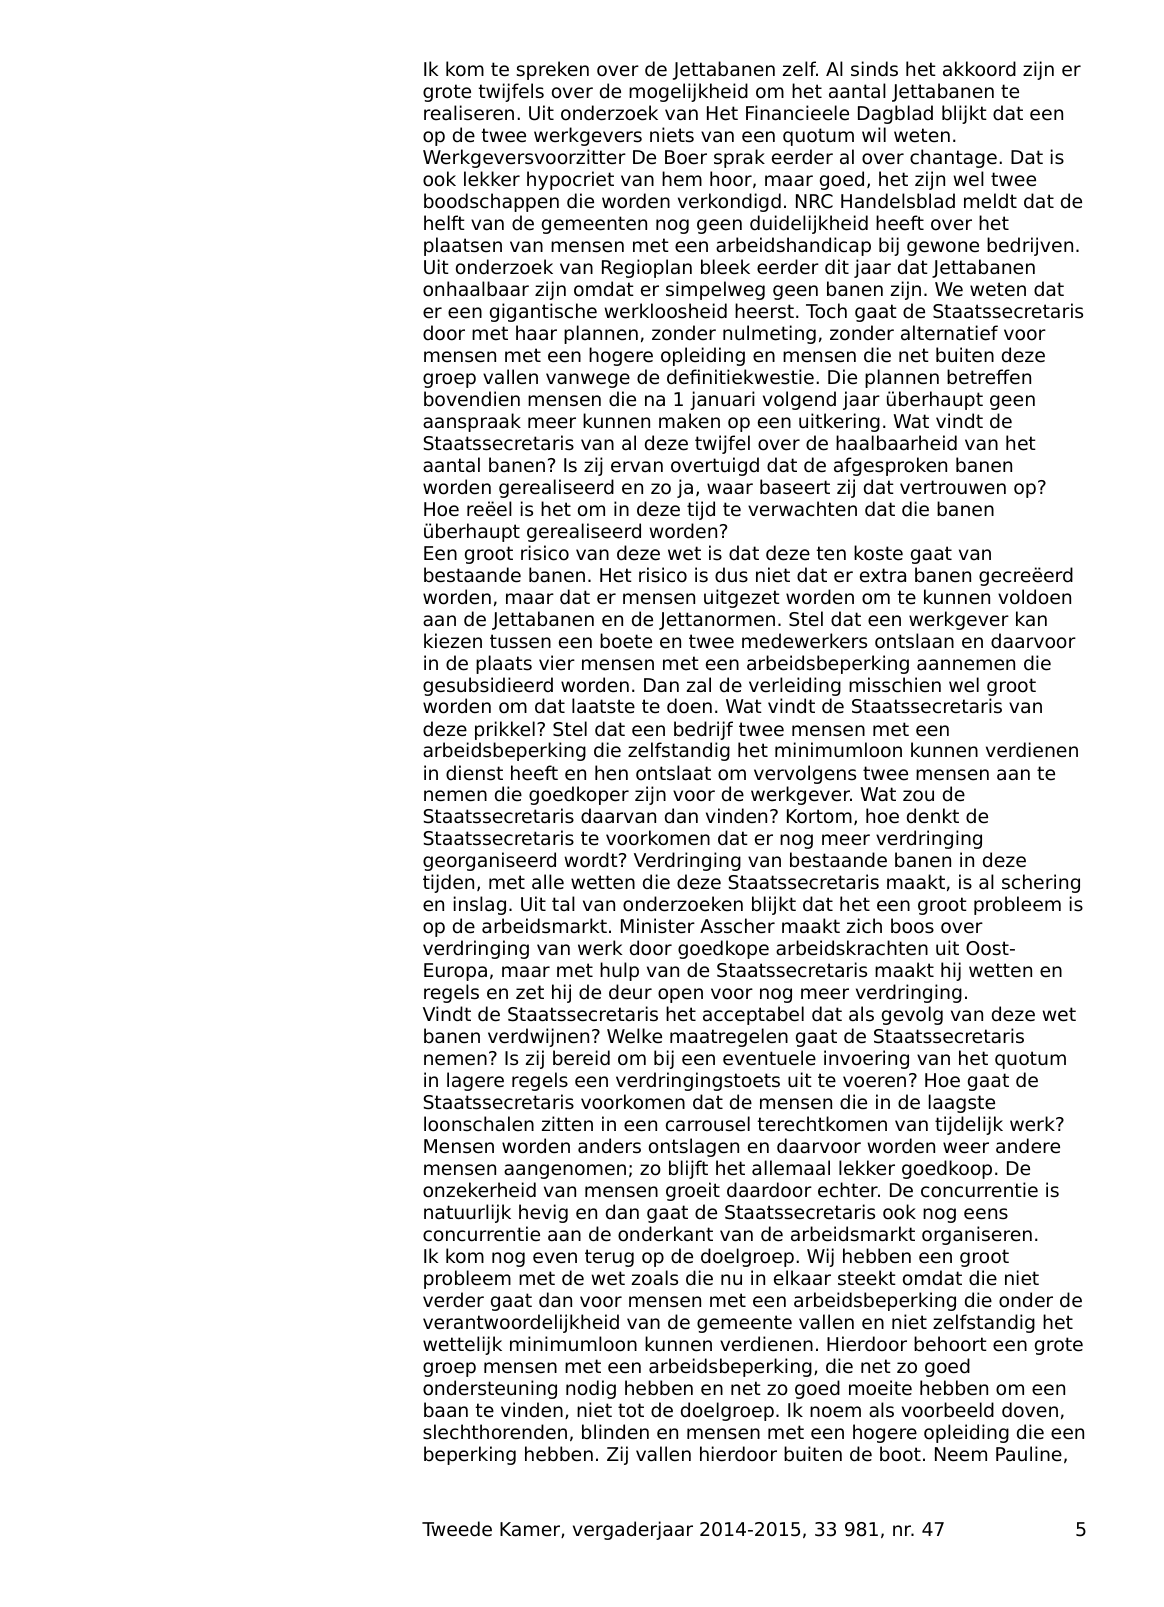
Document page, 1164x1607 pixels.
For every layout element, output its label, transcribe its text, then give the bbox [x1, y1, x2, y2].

text Vindt de Staatssecretaris het acceptabel dat als gevolg van deze wet banen verdwijnen? Welke maatregelen gaat de Staatssecretaris nemen? Is zij bereid om bij een eventuele invoering van het quotum in lagere regels een verdringingstoets uit te voeren? Hoe gaat de Staatssecretaris voorkomen dat de mensen die in de laagste loonschalen zitten in een carrousel terechtkomen van tijdelijk werk? Mensen worden anders ontslagen en daarvoor worden weer andere mensen aangenomen; zo blijft het allemaal lekker goedkoop. De onzekerheid van mensen groeit daardoor echter. De concurrentie is natuurlijk hevig en dan gaat de Staatssecretaris ook nog eens concurrentie aan de onderkant van de arbeidsmarkt organiseren. [422, 1004, 1087, 1246]
text Ik kom te spreken over de Jettabanen zelf. Al sinds het akkoord zijn er grote twijfels over de mogelijkheid om het aantal Jettabanen te realiseren. Uit onderzoek van Het Financieele Dagblad blijkt dat een op de twee werkgevers niets van een quotum wil weten. Werkgeversvoorzitter De Boer sprak eerder al over chantage. Dat is ook lekker hypocriet van hem hoor, maar goed, het zijn wel twee boodschappen die worden verkondigd. NRC Handelsblad meldt dat de helft van de gemeenten nog geen duidelijkheid heeft over het plaatsen van mensen met een arbeidshandicap bij gewone bedrijven. Uit onderzoek van Regioplan bleek eerder dit jaar dat Jettabanen onhaalbaar zijn omdat er simpelweg geen banen zijn. We weten dat er een gigantische werkloosheid heerst. Toch gaat de Staatssecretaris door met haar plannen, zonder nulmeting, zonder alternatief voor mensen met een hogere opleiding en mensen die net buiten deze groep vallen vanwege de definitiekwestie. Die plannen betreffen bovendien mensen die na 1 januari volgend jaar überhaupt geen aanspraak meer kunnen maken op een uitkering. Wat vindt de Staatssecretaris van al deze twijfel over de haalbaarheid van het aantal banen? Is zij ervan overtuigd dat de afgesproken banen worden gerealiseerd en zo ja, waar baseert zij dat vertrouwen op? Hoe reëel is het om in deze tijd te verwachten dat die banen überhaupt gerealiseerd worden? [422, 59, 1087, 543]
text Een groot risico van deze wet is dat deze ten koste gaat van bestaande banen. Het risico is dus niet dat er extra banen gecreëerd worden, maar dat er mensen uitgezet worden om te kunnen voldoen aan de Jettabanen en de Jettanormen. Stel dat een werkgever kan kiezen tussen een boete en twee medewerkers ontslaan en daarvoor in de plaats vier mensen met een arbeidsbeperking aannemen die gesubsidieerd worden. Dan zal de verleiding misschien wel groot worden om dat laatste te doen. Wat vindt de Staatssecretaris van deze prikkel? Stel dat een bedrijf twee mensen met een arbeidsbeperking die zelfstandig het minimumloon kunnen verdienen in dienst heeft en hen ontslaat om vervolgens twee mensen aan te nemen die goedkoper zijn voor de werkgever. Wat zou de Staatssecretaris daarvan dan vinden? Kortom, hoe denkt de Staatssecretaris te voorkomen dat er nog meer verdringing georganiseerd wordt? Verdringing van bestaande banen in deze tijden, met alle wetten die deze Staatssecretaris maakt, is al schering en inslag. Uit tal van onderzoeken blijkt dat het een groot probleem is op de arbeidsmarkt. Minister Asscher maakt zich boos over verdringing van werk door goedkope arbeidskrachten uit Oost-Europa, maar met hulp van de Staatssecretaris maakt hij wetten en regels en zet hij de deur open voor nog meer verdringing. [422, 543, 1087, 1004]
text Ik kom nog even terug op de doelgroep. Wij hebben een groot probleem met de wet zoals die nu in elkaar steekt omdat die niet verder gaat dan voor mensen met een arbeidsbeperking die onder de verantwoordelijkheid van de gemeente vallen en niet zelfstandig het wettelijk minimumloon kunnen verdienen. Hierdoor behoort een grote groep mensen met een arbeidsbeperking, die net zo goed ondersteuning nodig hebben en net zo goed moeite hebben om een baan te vinden, niet tot de doelgroep. Ik noem als voorbeeld doven, slechthorenden, blinden en mensen met een hogere opleiding die een beperking hebben. Zij vallen hierdoor buiten de boot. Neem Pauline, [422, 1246, 1087, 1466]
